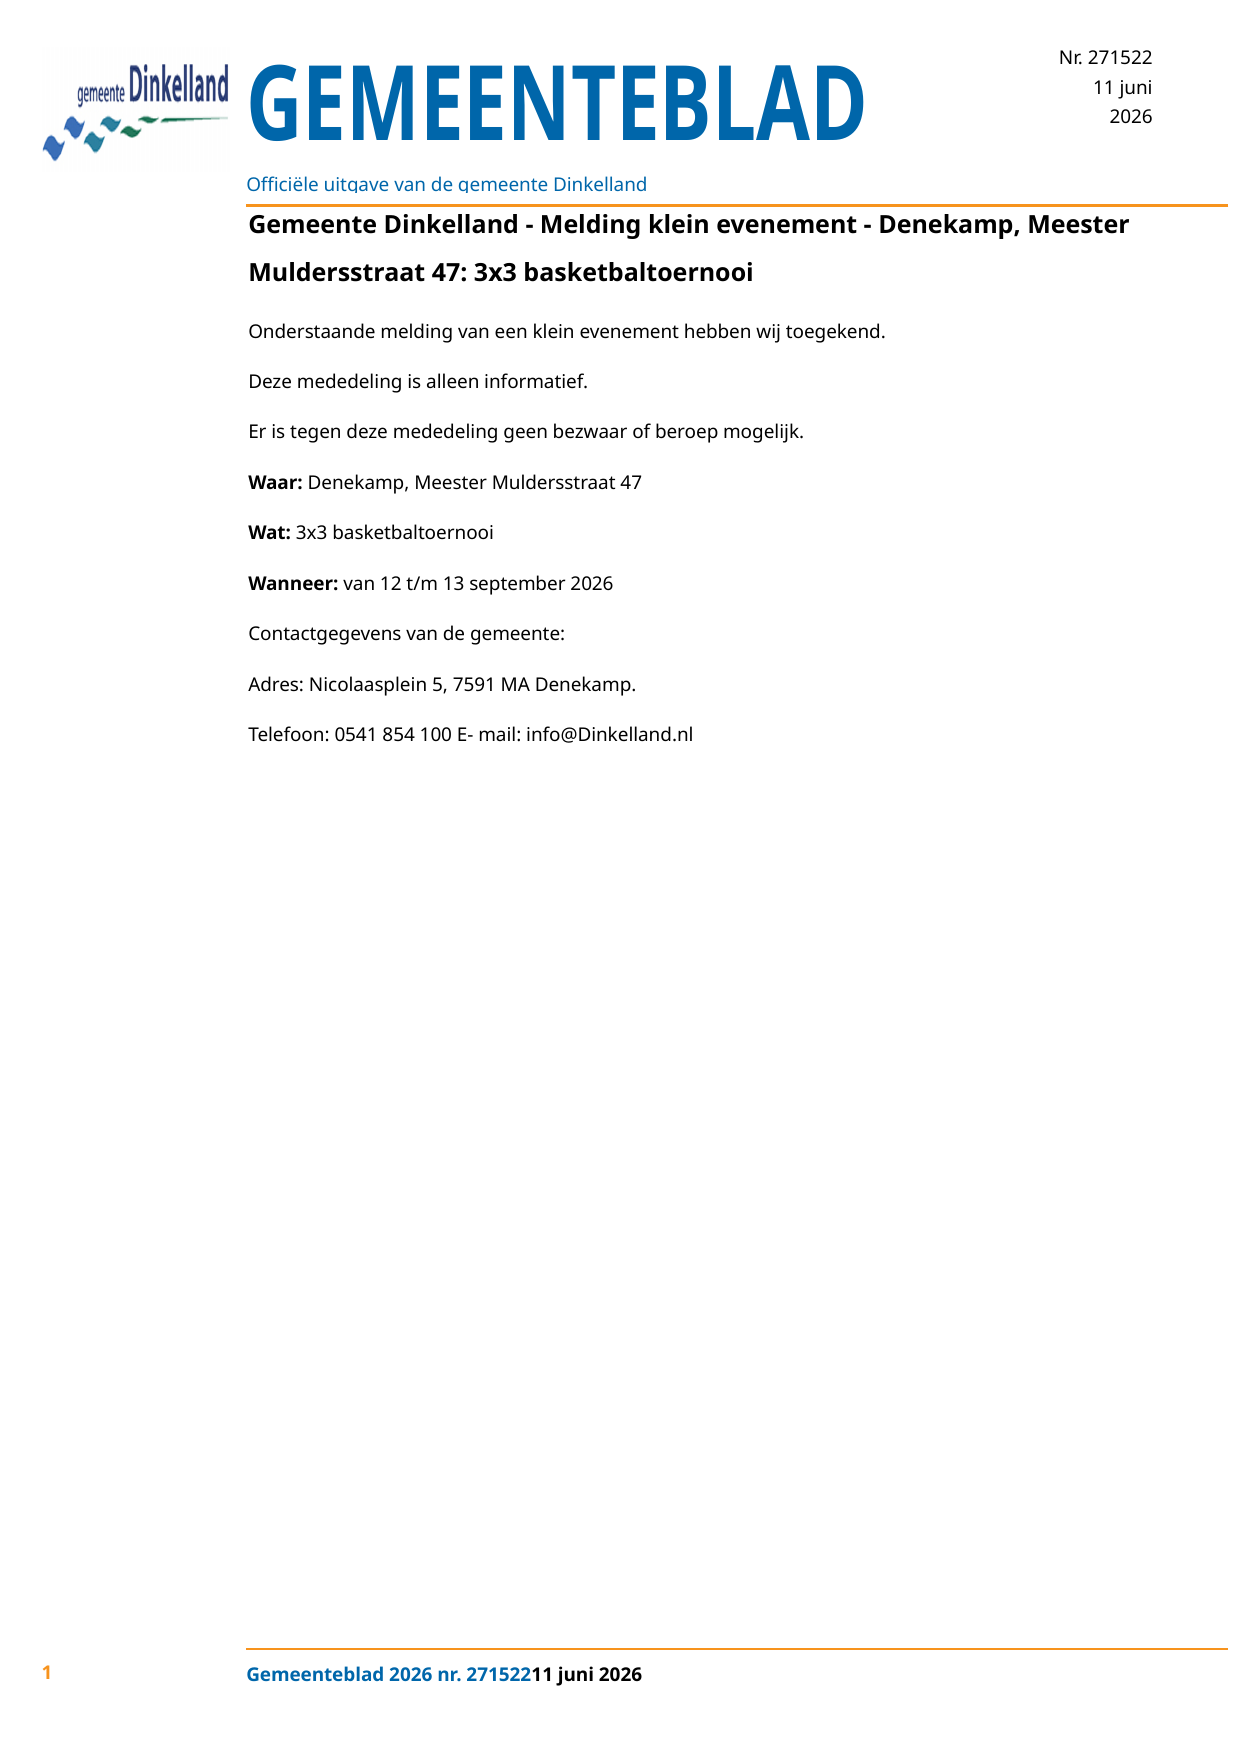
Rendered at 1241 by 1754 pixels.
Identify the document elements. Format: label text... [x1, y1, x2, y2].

text Wat: 3x3 basketbaltoernooi [248, 519, 1152, 545]
text Deze mededeling is alleen informatief. [248, 368, 1152, 394]
text Onderstaande melding van een klein evenement hebben wij toegekend. [248, 318, 1152, 344]
text Contactgegevens van de gemeente: [248, 620, 1152, 646]
text Er is tegen deze mededeling geen bezwaar of beroep mogelijk. [248, 419, 1152, 444]
text Gemeente Dinkelland - Melding klein evenement - Denekamp, Meester Muldersstraat 47: 3x3 basketbaltoernooi [248, 207, 1152, 288]
text Adres: Nicolaasplein 5, 7591 MA Denekamp. [248, 671, 1152, 697]
text Waar: Denekamp, Meester Muldersstraat 47 [248, 469, 1152, 495]
picture [41, 47, 231, 172]
text Wanneer: van 12 t/m 13 september 2026 [248, 570, 1152, 596]
text Telefoon: 0541 854 100 E- mail: info@Dinkelland.nl [248, 721, 1152, 747]
